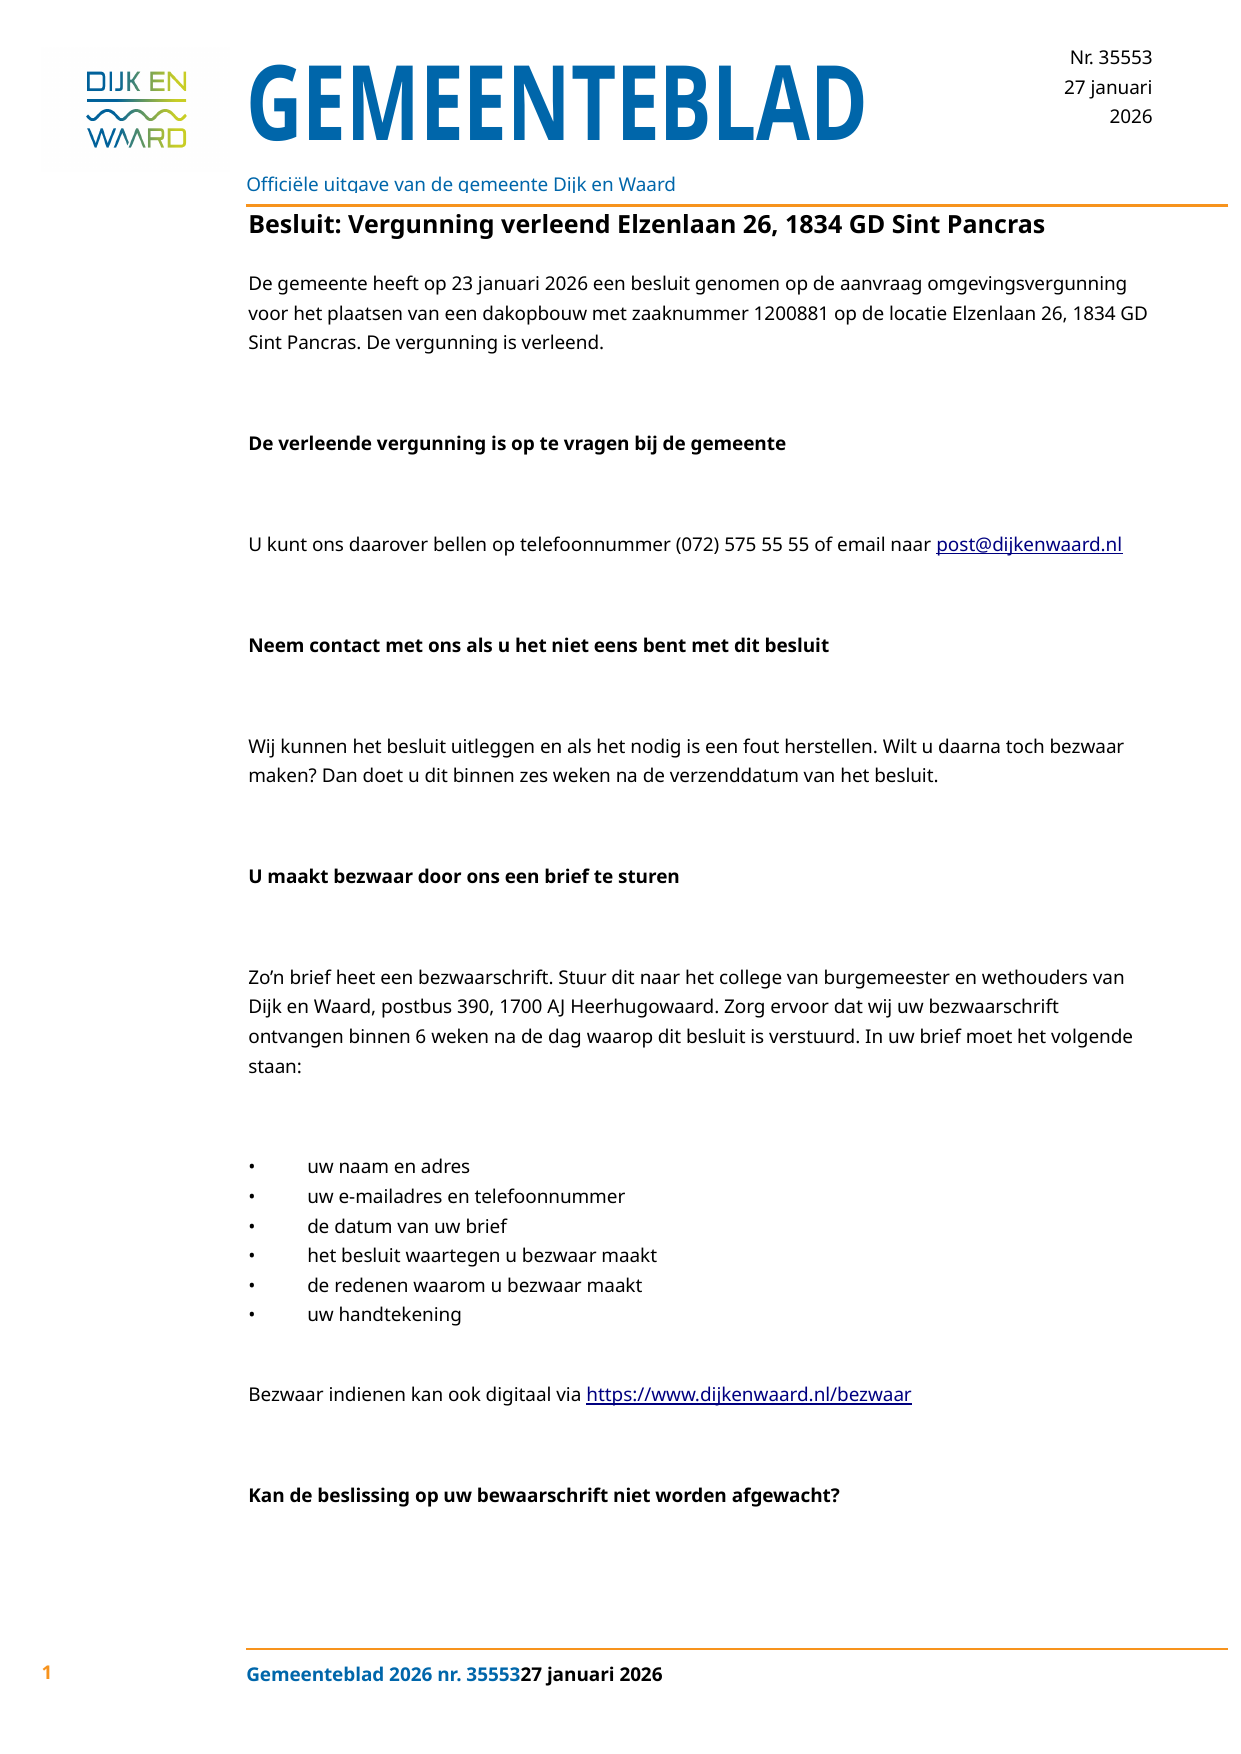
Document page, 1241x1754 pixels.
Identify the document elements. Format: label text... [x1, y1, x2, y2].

text De verleende vergunning is op te vragen bij de gemeente [248, 430, 1152, 456]
list de datum van uw brief [248, 1213, 1152, 1238]
text Kan de beslissing op uw bewaarschrift niet worden afgewacht? [248, 1482, 1152, 1508]
list uw naam en adres [248, 1154, 1152, 1179]
text De gemeente heeft op 23 januari 2026 een besluit genomen op de aanvraag omgevingsvergunning voor het plaatsen van een dakopbouw met zaaknummer 1200881 op de locatie Elzenlaan 26, 1834 GD Sint Pancras. De vergunning is verleend. [248, 270, 1152, 355]
text Bezwaar indienen kan ook digitaal via https://www.dijkenwaard.nl/bezwaar [248, 1382, 1152, 1407]
text U kunt ons daarover bellen op telefoonnummer (072) 575 55 55 of email naar post@dijkenwaard.nl [248, 531, 1152, 557]
list de redenen waarom u bezwaar maakt [248, 1272, 1152, 1298]
picture [41, 47, 231, 172]
list uw e-mailadres en telefoonnummer [248, 1183, 1152, 1209]
text Neem contact met ons als u het niet eens bent met dit besluit [248, 632, 1152, 658]
text Besluit: Vergunning verleend Elzenlaan 26, 1834 GD Sint Pancras [248, 207, 1152, 241]
text Zo’n brief heet een bezwaarschrift. Stuur dit naar het college van burgemeester en wethouders van Dijk en Waard, postbus 390, 1700 AJ Heerhugowaard. Zorg ervoor dat wij uw bezwaarschrift ontvangen binnen 6 weken na de dag waarop dit besluit is verstuurd. In uw brief moet het volgende staan: [248, 964, 1152, 1078]
list het besluit waartegen u bezwaar maakt [248, 1242, 1152, 1268]
text Wij kunnen het besluit uitleggen en als het nodig is een fout herstellen. Wilt u daarna toch bezwaar maken? Dan doet u dit binnen zes weken na de verzenddatum van het besluit. [248, 733, 1152, 788]
text U maakt bezwaar door ons een brief te sturen [248, 863, 1152, 889]
list uw handtekening [248, 1302, 1152, 1327]
